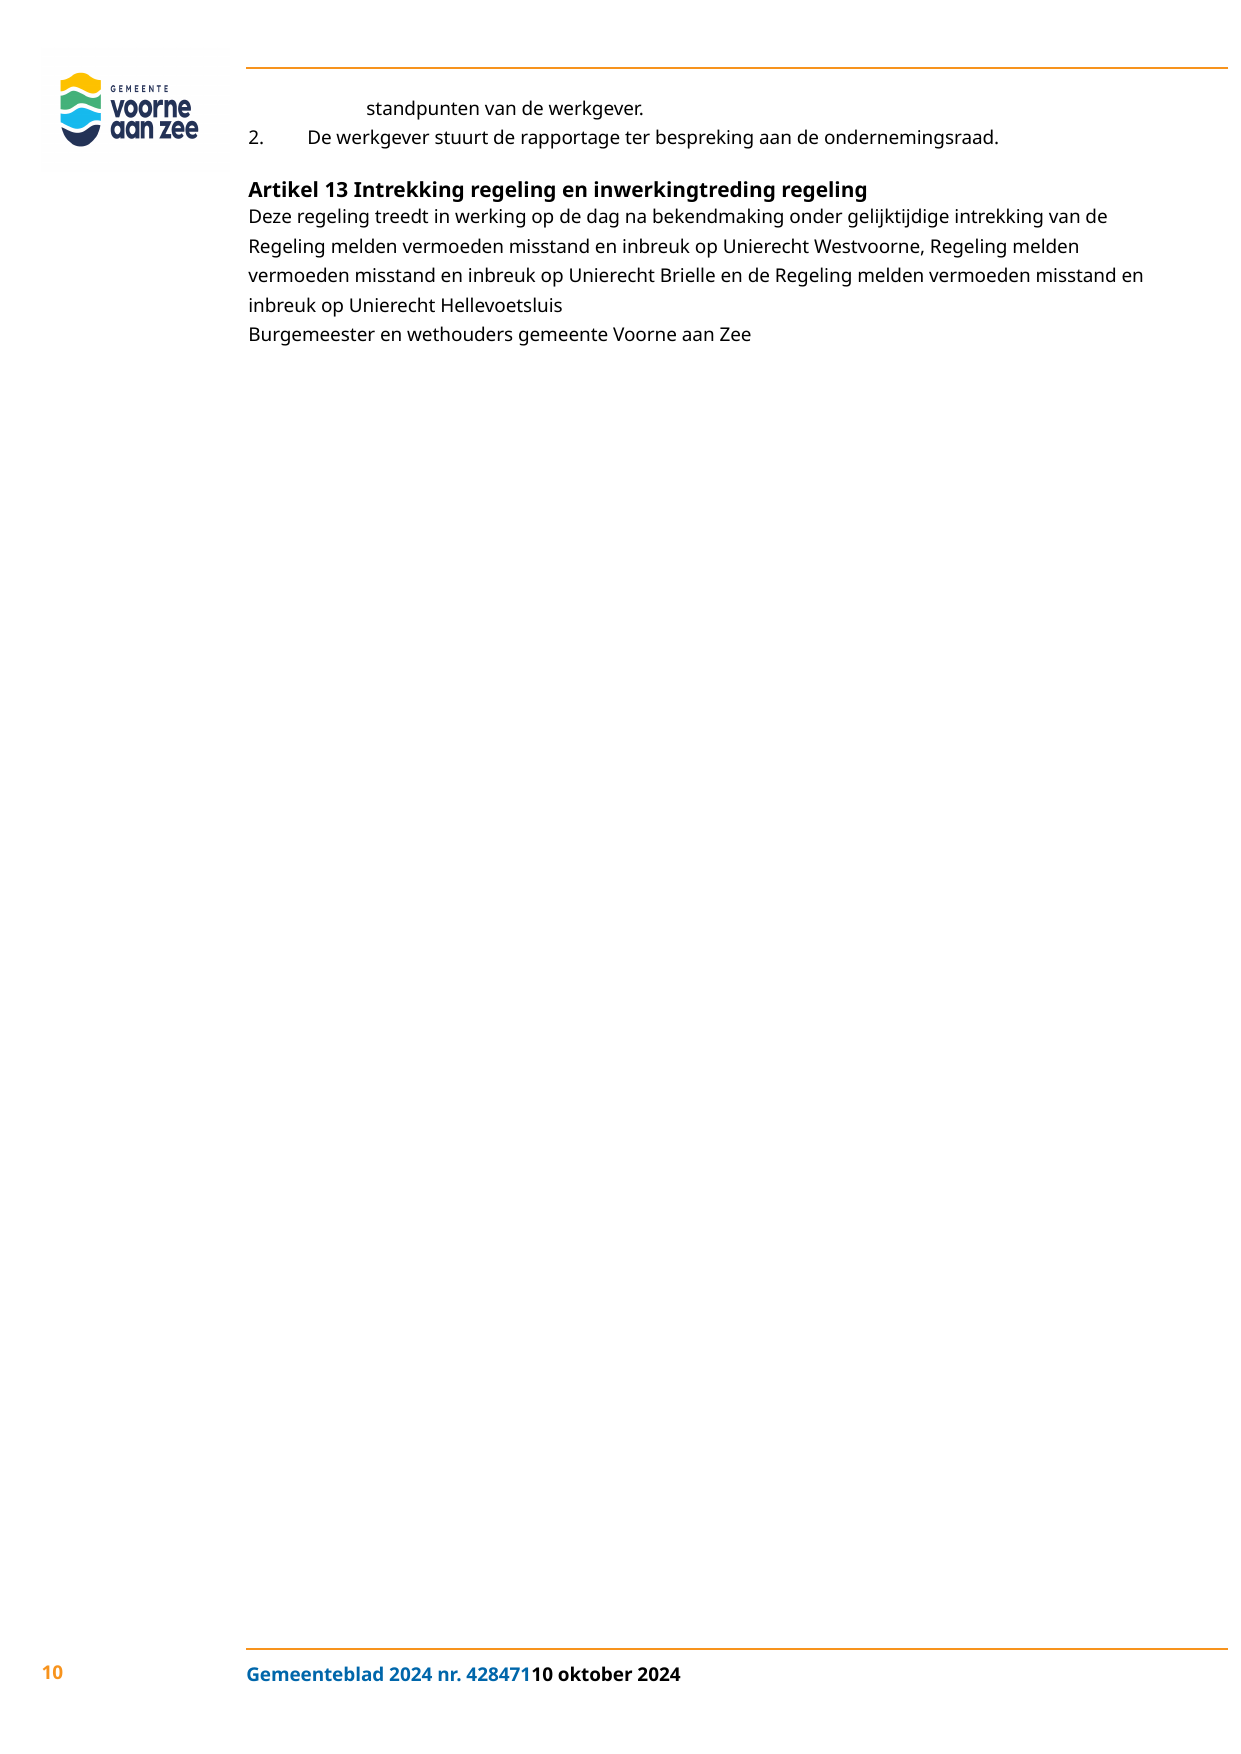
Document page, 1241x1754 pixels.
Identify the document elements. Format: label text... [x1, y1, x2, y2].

text Burgemeester en wethouders gemeente Voorne aan Zee [248, 322, 1152, 347]
text Artikel 13 Intrekking regeling en inwerkingtreding regeling [248, 175, 1152, 203]
picture [41, 47, 231, 172]
list De werkgever stuurt de rapportage ter bespreking aan de ondernemingsraad. [248, 124, 1152, 150]
list standpunten van de werkgever. [307, 95, 1152, 121]
text Deze regeling treedt in werking op de dag na bekendmaking onder gelijktijdige intrekking van de Regeling melden vermoeden misstand en inbreuk op Unierecht Westvoorne, Regeling melden vermoeden misstand en inbreuk op Unierecht Brielle en de Regeling melden vermoeden misstand en inbreuk op Unierecht Hellevoetsluis [248, 203, 1152, 318]
